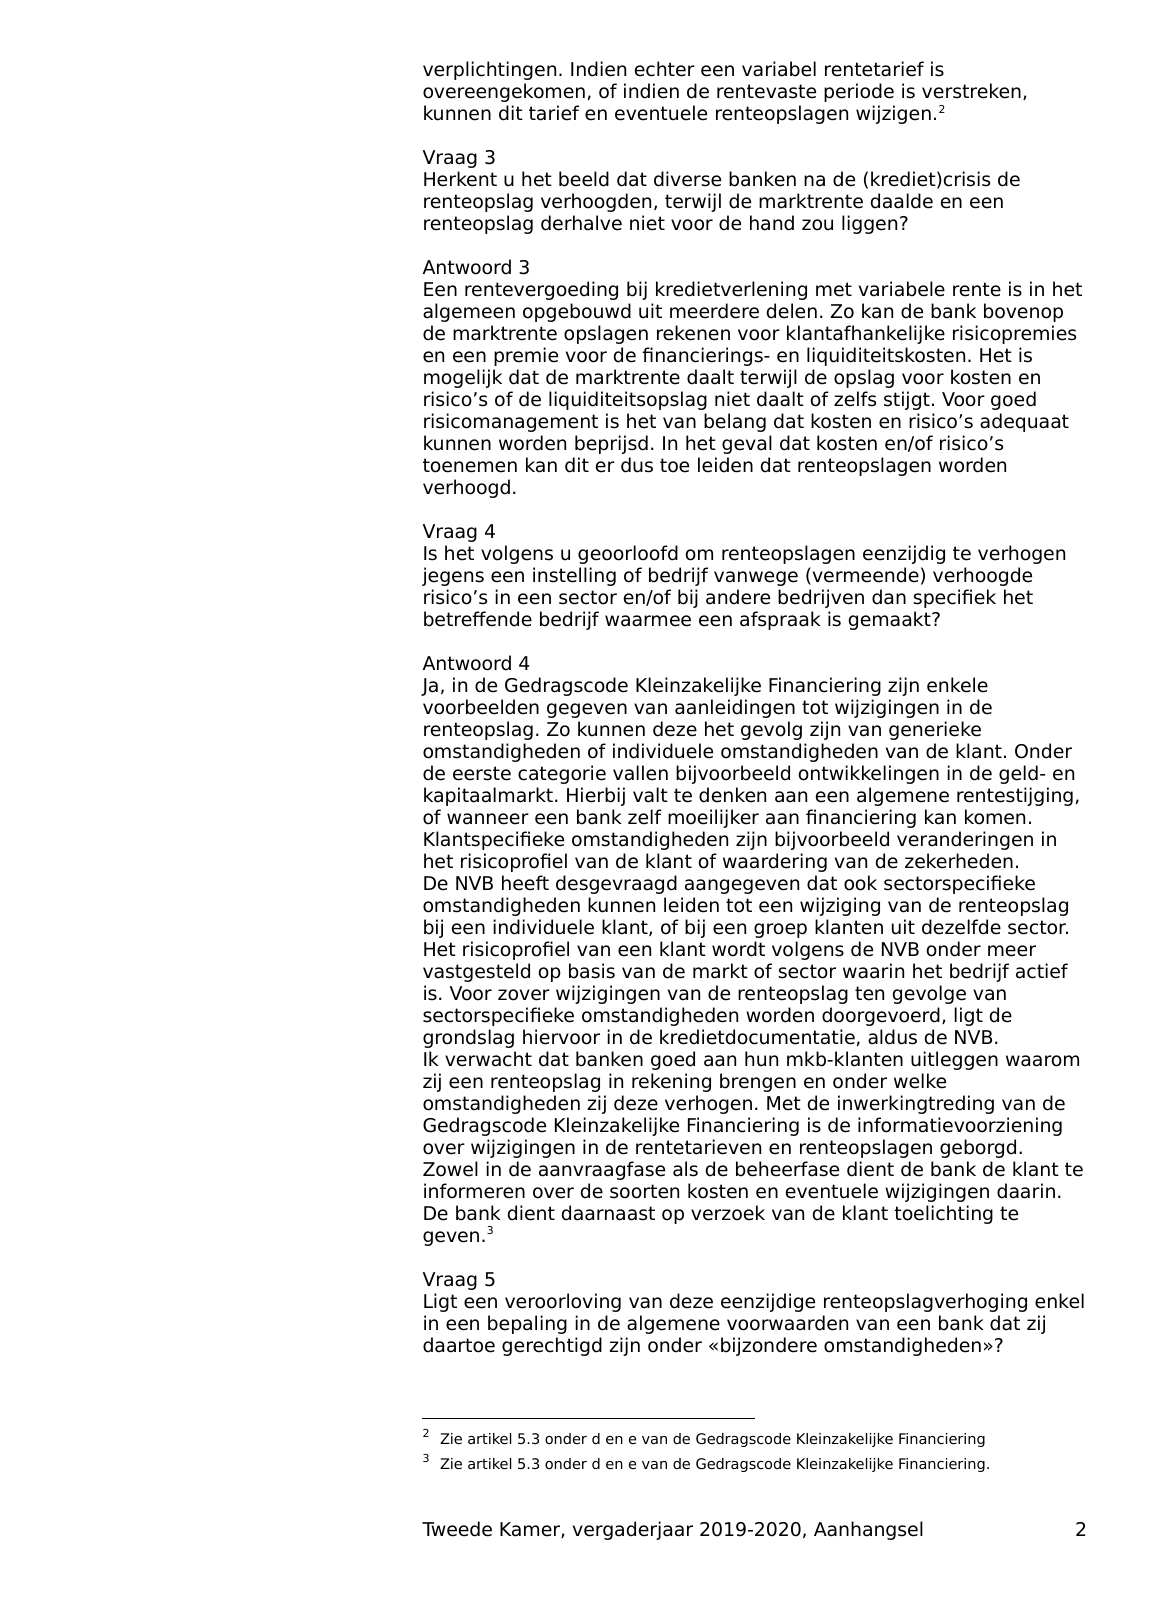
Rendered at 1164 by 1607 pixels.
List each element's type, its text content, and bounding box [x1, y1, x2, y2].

text verplichtingen. Indien echter een variabel rentetarief is overeengekomen, of indien de rentevaste periode is verstreken, kunnen dit tarief en eventuele renteopslagen wijzigen. [422, 59, 1087, 125]
text Antwoord 3 [422, 257, 1087, 279]
text Is het volgens u geoorloofd om renteopslagen eenzijdig te verhogen jegens een instelling of bedrijf vanwege (vermeende) verhoogde risico’s in een sector en/of bij andere bedrijven dan specifiek het betreffende bedrijf waarmee een afspraak is gemaakt? [422, 543, 1087, 631]
text Vraag 3 [422, 147, 1087, 169]
text De NVB heeft desgevraagd aangegeven dat ook sectorspecifieke omstandigheden kunnen leiden tot een wijziging van de renteopslag bij een individuele klant, of bij een groep klanten uit dezelfde sector. Het risicoprofiel van een klant wordt volgens de NVB onder meer vastgesteld op basis van de markt of sector waarin het bedrijf actief is. Voor zover wijzigingen van de renteopslag ten gevolge van sectorspecifieke omstandigheden worden doorgevoerd, ligt de grondslag hiervoor in de kredietdocumentatie, aldus de NVB. [422, 873, 1087, 1049]
text Ligt een veroorloving van deze eenzijdige renteopslagverhoging enkel in een bepaling in de algemene voorwaarden van een bank dat zij daartoe gerechtigd zijn onder «bijzondere omstandigheden»? [422, 1291, 1087, 1357]
text Ik verwacht dat banken goed aan hun mkb-klanten uitleggen waarom zij een renteopslag in rekening brengen en onder welke omstandigheden zij deze verhogen. Met de inwerkingtreding van de Gedragscode Kleinzakelijke Financiering is de informatievoorziening over wijzigingen in de rentetarieven en renteopslagen geborgd. Zowel in de aanvraagfase als de beheerfase dient de bank de klant te informeren over de soorten kosten en eventuele wijzigingen daarin. De bank dient daarnaast op verzoek van de klant toelichting te geven. [422, 1049, 1087, 1247]
text Herkent u het beeld dat diverse banken na de (krediet)crisis de renteopslag verhoogden, terwijl de marktrente daalde en een renteopslag derhalve niet voor de hand zou liggen? [422, 169, 1087, 235]
text Vraag 5 [422, 1269, 1087, 1291]
text Een rentevergoeding bij kredietverlening met variabele rente is in het algemeen opgebouwd uit meerdere delen. Zo kan de bank bovenop de marktrente opslagen rekenen voor klantafhankelijke risicopremies en een premie voor de financierings- en liquiditeitskosten. Het is mogelijk dat de marktrente daalt terwijl de opslag voor kosten en risico’s of de liquiditeitsopslag niet daalt of zelfs stijgt. Voor goed risicomanagement is het van belang dat kosten en risico’s adequaat kunnen worden beprijsd. In het geval dat kosten en/of risico’s toenemen kan dit er dus toe leiden dat renteopslagen worden verhoogd. [422, 279, 1087, 499]
text Ja, in de Gedragscode Kleinzakelijke Financiering zijn enkele voorbeelden gegeven van aanleidingen tot wijzigingen in de renteopslag. Zo kunnen deze het gevolg zijn van generieke omstandigheden of individuele omstandigheden van de klant. Onder de eerste categorie vallen bijvoorbeeld ontwikkelingen in de geld- en kapitaalmarkt. Hierbij valt te denken aan een algemene rentestijging, of wanneer een bank zelf moeilijker aan financiering kan komen. Klantspecifieke omstandigheden zijn bijvoorbeeld veranderingen in het risicoprofiel van de klant of waardering van de zekerheden. [422, 675, 1087, 873]
text Antwoord 4 [422, 653, 1087, 675]
text Vraag 4 [422, 521, 1087, 543]
text Zie artikel 5.3 onder d en e van de Gedragscode Kleinzakelijke Financiering. [422, 1452, 1087, 1474]
text Zie artikel 5.3 onder d en e van de Gedragscode Kleinzakelijke Financiering [422, 1427, 1087, 1449]
